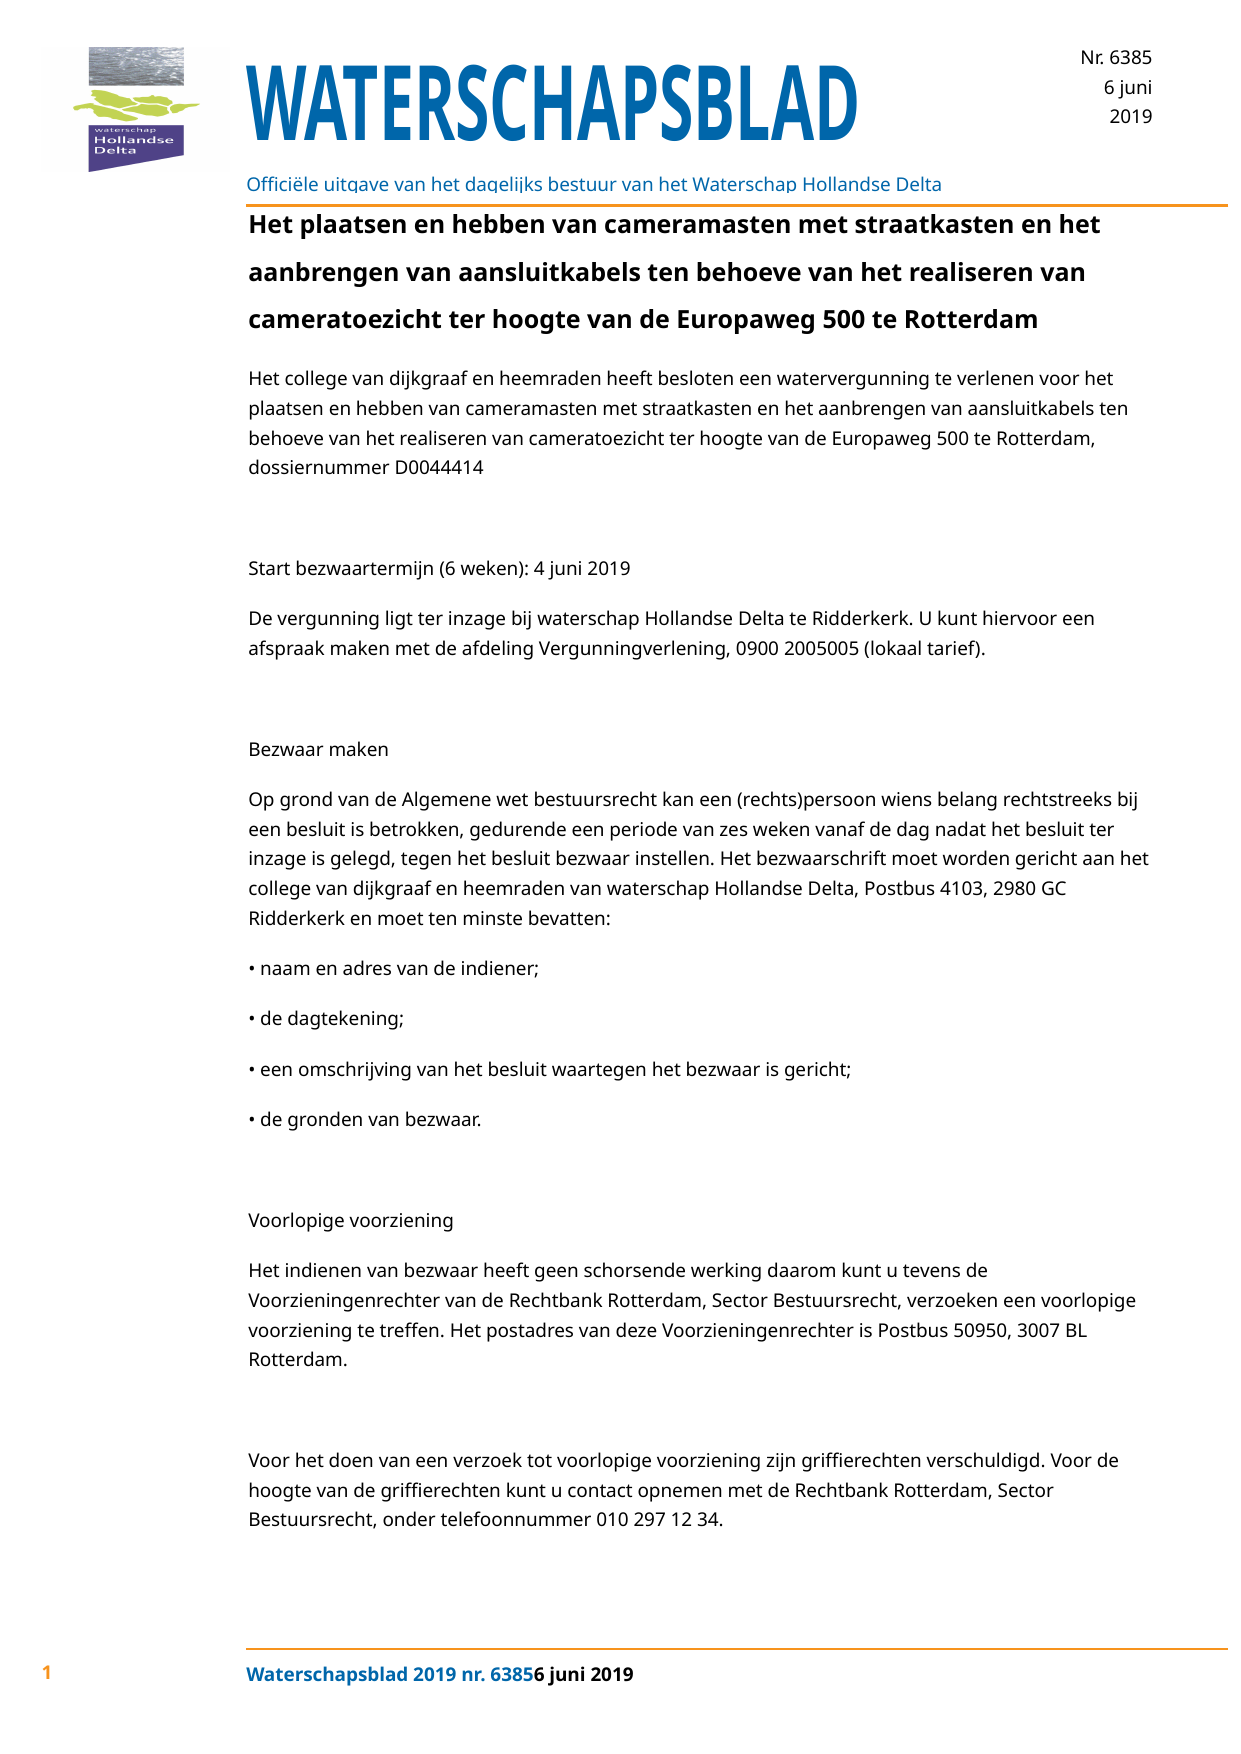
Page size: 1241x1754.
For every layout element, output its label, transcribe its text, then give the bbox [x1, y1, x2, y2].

text Het college van dijkgraaf en heemraden heeft besloten een watervergunning te verlenen voor het plaatsen en hebben van cameramasten met straatkasten en het aanbrengen van aansluitkabels ten behoeve van het realiseren van cameratoezicht ter hoogte van de Europaweg 500 te Rotterdam, dossiernummer D0044414 [248, 366, 1152, 480]
text Voor het doen van een verzoek tot voorlopige voorziening zijn griffierechten verschuldigd. Voor de hoogte van de griffierechten kunt u contact opnemen met de Rechtbank Rotterdam, Sector Bestuursrecht, onder telefoonnummer 010 297 12 34. [248, 1447, 1152, 1532]
text Het plaatsen en hebben van cameramasten met straatkasten en het aanbrengen van aansluitkabels ten behoeve van het realiseren van cameratoezicht ter hoogte van de Europaweg 500 te Rotterdam [248, 207, 1152, 336]
text • naam en adres van de indiener; [248, 955, 1152, 981]
text • een omschrijving van het besluit waartegen het bezwaar is gericht; [248, 1056, 1152, 1082]
picture [41, 47, 231, 172]
text • de dagtekening; [248, 1006, 1152, 1031]
text Op grond van de Algemene wet bestuursrecht kan een (rechts)persoon wiens belang rechtstreeks bij een besluit is betrokken, gedurende een periode van zes weken vanaf de dag nadat het besluit ter inzage is gelegd, tegen het besluit bezwaar instellen. Het bezwaarschrift moet worden gericht aan het college van dijkgraaf en heemraden van waterschap Hollandse Delta, Postbus 4103, 2980 GC Ridderkerk en moet ten minste bevatten: [248, 786, 1152, 930]
text • de gronden van bezwaar. [248, 1106, 1152, 1132]
text Bezwaar maken [248, 736, 1152, 762]
text Start bezwaartermijn (6 weken): 4 juni 2019 [248, 555, 1152, 581]
text De vergunning ligt ter inzage bij waterschap Hollandse Delta te Ridderkerk. U kunt hiervoor een afspraak maken met de afdeling Vergunningverlening, 0900 2005005 (lokaal tarief). [248, 606, 1152, 661]
text Het indienen van bezwaar heeft geen schorsende werking daarom kunt u tevens de Voorzieningenrechter van de Rechtbank Rotterdam, Sector Bestuursrecht, verzoeken een voorlopige voorziening te treffen. Het postadres van deze Voorzieningenrechter is Postbus 50950, 3007 BL Rotterdam. [248, 1258, 1152, 1372]
text Voorlopige voorziening [248, 1207, 1152, 1233]
